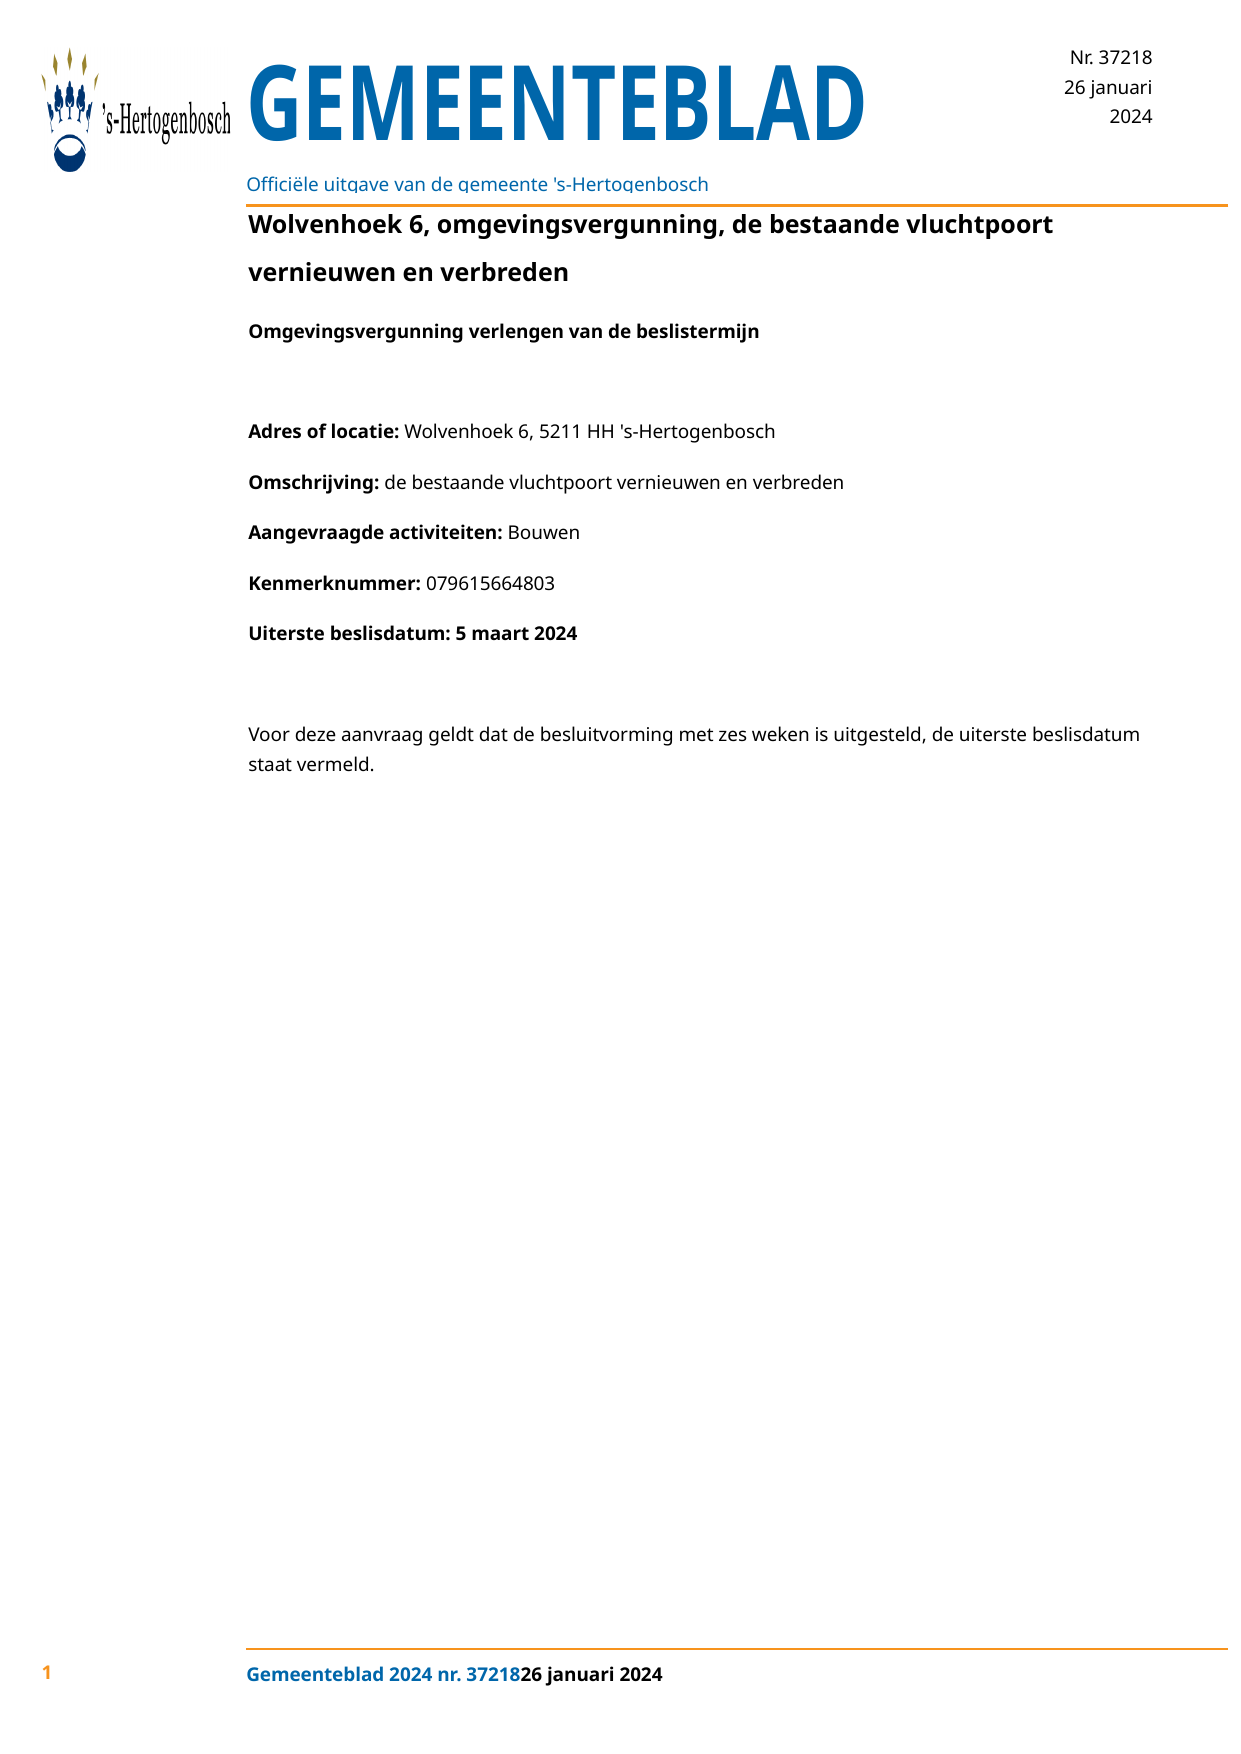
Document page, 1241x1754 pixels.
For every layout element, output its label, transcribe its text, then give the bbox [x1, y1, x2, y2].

picture [41, 47, 231, 172]
text Omschrijving: de bestaande vluchtpoort vernieuwen en verbreden [248, 469, 1152, 495]
text Adres of locatie: Wolvenhoek 6, 5211 HH 's-Hertogenbosch [248, 419, 1152, 444]
text Wolvenhoek 6, omgevingsvergunning, de bestaande vluchtpoort vernieuwen en verbreden [248, 207, 1152, 288]
text Kenmerknummer: 079615664803 [248, 570, 1152, 596]
text Uiterste beslisdatum: 5 maart 2024 [248, 620, 1152, 646]
text Voor deze aanvraag geldt dat de besluitvorming met zes weken is uitgesteld, de uiterste beslisdatum staat vermeld. [248, 721, 1152, 777]
text Omgevingsvergunning verlengen van de beslistermijn [248, 318, 1152, 344]
text Aangevraagde activiteiten: Bouwen [248, 519, 1152, 545]
